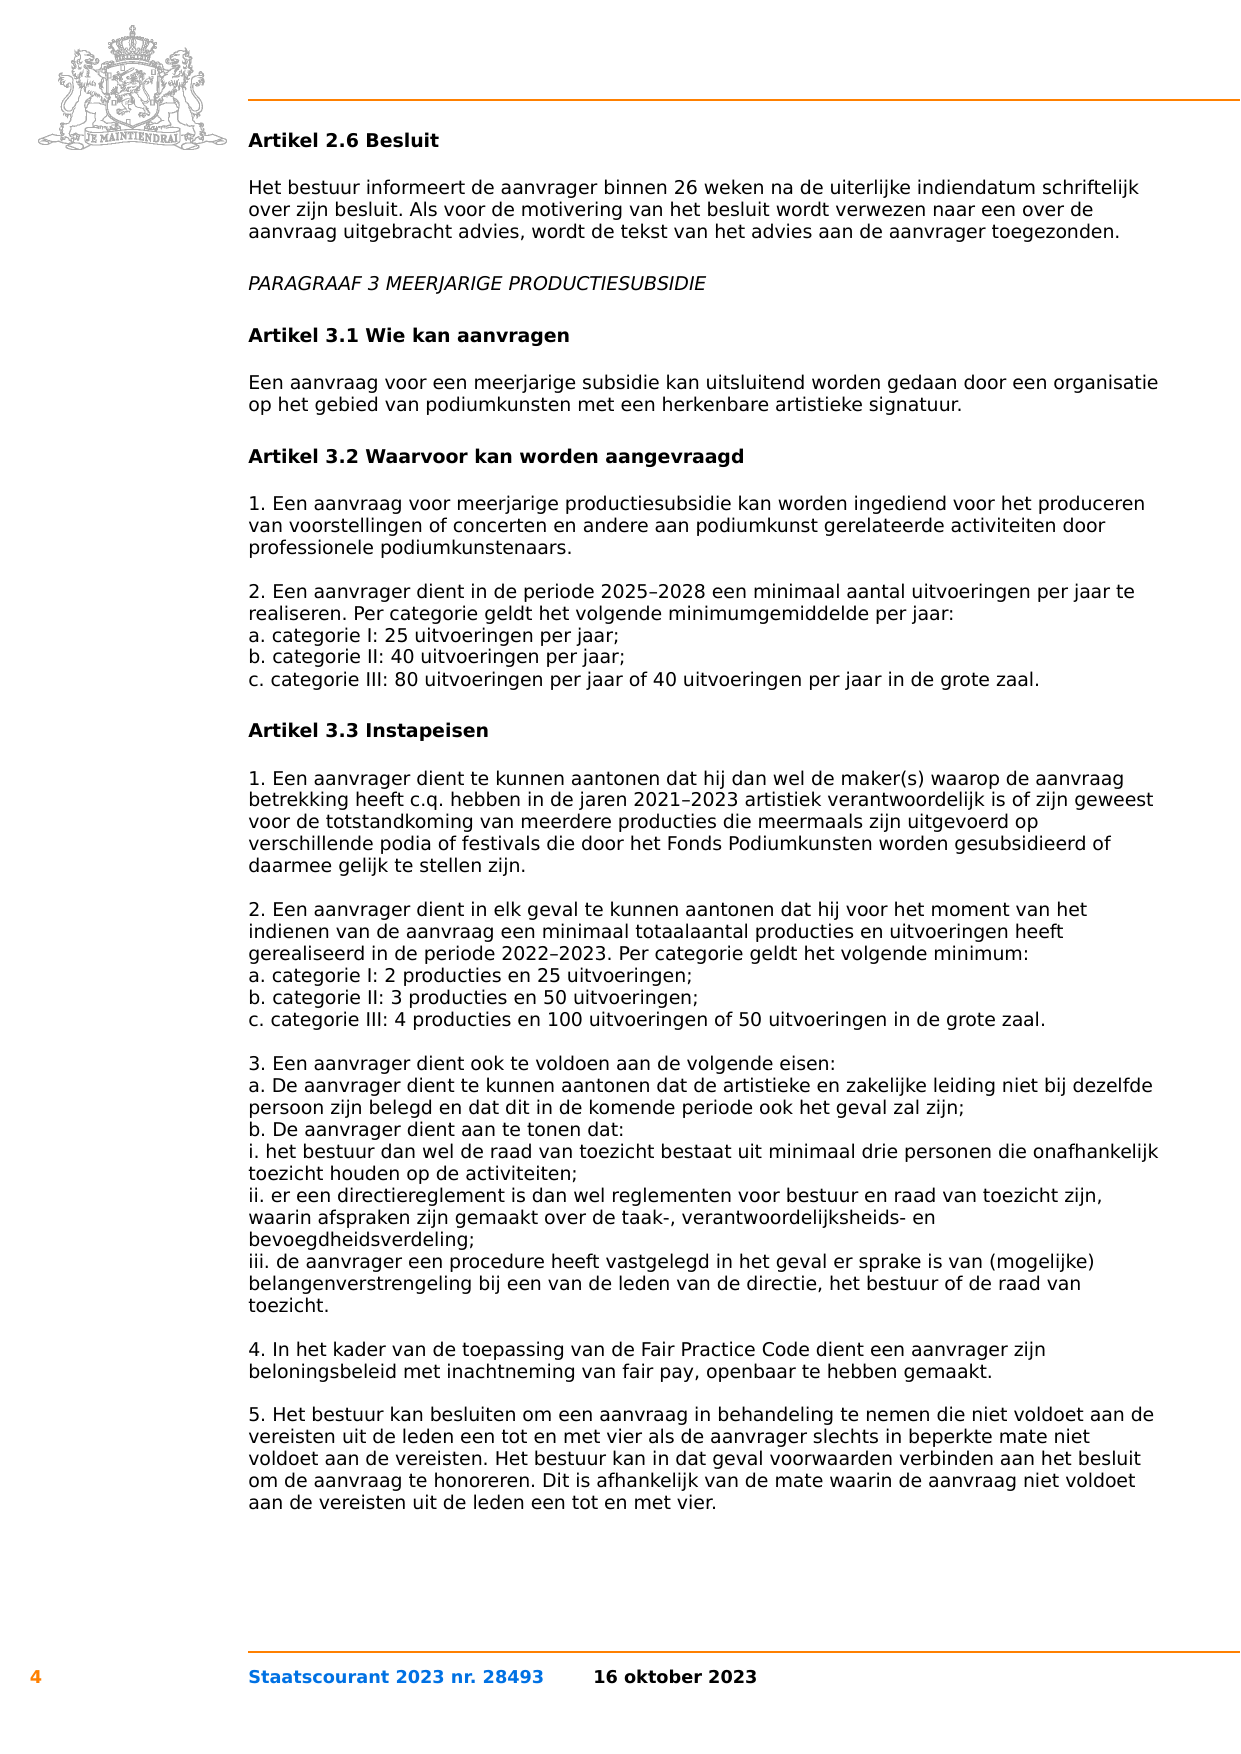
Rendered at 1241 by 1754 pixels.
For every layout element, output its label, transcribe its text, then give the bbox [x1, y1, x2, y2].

subtitle Artikel 3.3 Instapeisen [248, 720, 1163, 742]
text Het bestuur informeert de aanvrager binnen 26 weken na de uiterlijke indiendatum schriftelijk over zijn besluit. Als voor de motivering van het besluit wordt verwezen naar een over de aanvraag uitgebracht advies, wordt de tekst van het advies aan de aanvrager toegezonden. [248, 177, 1163, 243]
text 2. Een aanvrager dient in de periode 2025–2028 een minimaal aantal uitvoeringen per jaar te realiseren. Per categorie geldt het volgende minimumgemiddelde per jaar: [248, 581, 1163, 624]
text i. het bestuur dan wel de raad van toezicht bestaat uit minimaal drie personen die onafhankelijk toezicht houden op de activiteiten; [248, 1141, 1163, 1185]
text a. categorie I: 25 uitvoeringen per jaar; [248, 624, 1163, 646]
text 2. Een aanvrager dient in elk geval te kunnen aantonen dat hij voor het moment van het indienen van de aanvraag een minimaal totaalaantal producties en uitvoeringen heeft gerealiseerd in de periode 2022–2023. Per categorie geldt het volgende minimum: [248, 899, 1163, 965]
subtitle Artikel 3.2 Waarvoor kan worden aangevraagd [248, 446, 1163, 468]
text b. categorie II: 40 uitvoeringen per jaar; [248, 646, 1163, 668]
picture [38, 25, 227, 150]
text a. categorie I: 2 producties en 25 uitvoeringen; [248, 965, 1163, 987]
text b. categorie II: 3 producties en 50 uitvoeringen; [248, 987, 1163, 1009]
text iii. de aanvrager een procedure heeft vastgelegd in het geval er sprake is van (mogelijke) belangenverstrengeling bij een van de leden van de directie, het bestuur of de raad van toezicht. [248, 1251, 1163, 1317]
text 3. Een aanvrager dient ook te voldoen aan de volgende eisen: [248, 1053, 1163, 1075]
text ii. er een directiereglement is dan wel reglementen voor bestuur en raad van toezicht zijn, waarin afspraken zijn gemaakt over de taak-, verantwoordelijksheids- en bevoegdheidsverdeling; [248, 1185, 1163, 1251]
text 4. In het kader van de toepassing van de Fair Practice Code dient een aanvrager zijn beloningsbeleid met inachtneming van fair pay, openbaar te hebben gemaakt. [248, 1338, 1163, 1382]
subtitle PARAGRAAF 3 MEERJARIGE PRODUCTIESUBSIDIE [248, 273, 1163, 295]
text c. categorie III: 80 uitvoeringen per jaar of 40 uitvoeringen per jaar in de grote zaal. [248, 668, 1163, 690]
text Een aanvraag voor een meerjarige subsidie kan uitsluitend worden gedaan door een organisatie op het gebied van podiumkunsten met een herkenbare artistieke signatuur. [248, 372, 1163, 416]
text b. De aanvrager dient aan te tonen dat: [248, 1119, 1163, 1141]
text 1. Een aanvraag voor meerjarige productiesubsidie kan worden ingediend voor het produceren van voorstellingen of concerten en andere aan podiumkunst gerelateerde activiteiten door professionele podiumkunstenaars. [248, 493, 1163, 559]
subtitle Artikel 3.1 Wie kan aanvragen [248, 325, 1163, 347]
text a. De aanvrager dient te kunnen aantonen dat de artistieke en zakelijke leiding niet bij dezelfde persoon zijn belegd en dat dit in de komende periode ook het geval zal zijn; [248, 1075, 1163, 1119]
text c. categorie III: 4 producties en 100 uitvoeringen of 50 uitvoeringen in de grote zaal. [248, 1009, 1163, 1031]
subtitle Artikel 2.6 Besluit [248, 130, 1163, 152]
text 5. Het bestuur kan besluiten om een aanvraag in behandeling te nemen die niet voldoet aan de vereisten uit de leden een tot en met vier als de aanvrager slechts in beperkte mate niet voldoet aan de vereisten. Het bestuur kan in dat geval voorwaarden verbinden aan het besluit om de aanvraag te honoreren. Dit is afhankelijk van de mate waarin de aanvraag niet voldoet aan de vereisten uit de leden een tot en met vier. [248, 1404, 1163, 1514]
text 1. Een aanvrager dient te kunnen aantonen dat hij dan wel de maker(s) waarop de aanvraag betrekking heeft c.q. hebben in de jaren 2021–2023 artistiek verantwoordelijk is of zijn geweest voor de totstandkoming van meerdere producties die meermaals zijn uitgevoerd op verschillende podia of festivals die door het Fonds Podiumkunsten worden gesubsidieerd of daarmee gelijk te stellen zijn. [248, 767, 1163, 877]
